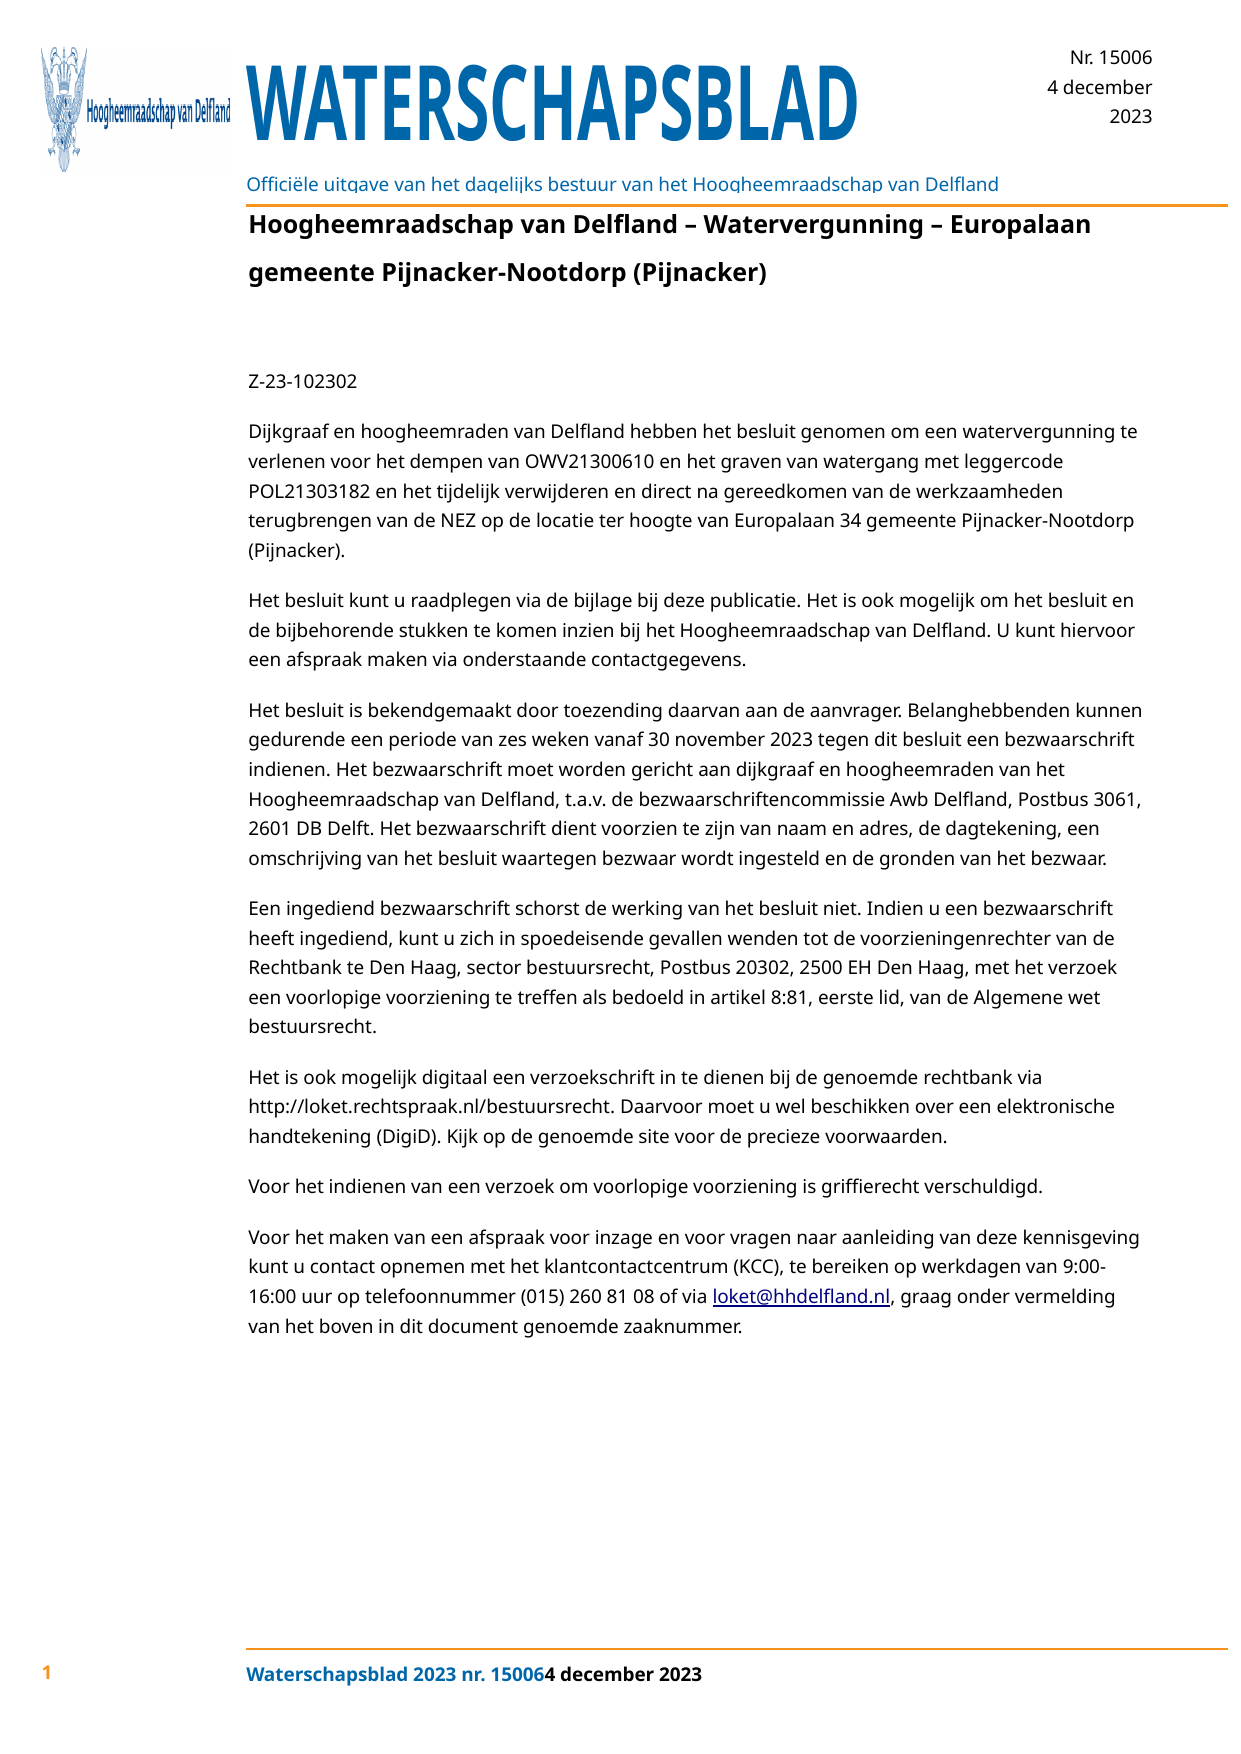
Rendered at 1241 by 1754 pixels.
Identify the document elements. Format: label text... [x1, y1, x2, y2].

text Het besluit is bekendgemaakt door toezending daarvan aan de aanvrager. Belanghebbenden kunnen gedurende een periode van zes weken vanaf 30 november 2023 tegen dit besluit een bezwaarschrift indienen. Het bezwaarschrift moet worden gericht aan dijkgraaf en hoogheemraden van het Hoogheemraadschap van Delfland, t.a.v. de bezwaarschriftencommissie Awb Delfland, Postbus 3061, 2601 DB Delft. Het bezwaarschrift dient voorzien te zijn van naam en adres, de dagtekening, een omschrijving van het besluit waartegen bezwaar wordt ingesteld en de gronden van het bezwaar. [248, 697, 1152, 871]
text Z-23-102302 [248, 368, 1152, 394]
text Voor het maken van een afspraak voor inzage en voor vragen naar aanleiding van deze kennisgeving kunt u contact opnemen met het klantcontactcentrum (KCC), te bereiken op werkdagen van 9:00-16:00 uur op telefoonnummer (015) 260 81 08 of via loket@hhdelfland.nl, graag onder vermelding van het boven in dit document genoemde zaaknummer. [248, 1224, 1152, 1339]
text Een ingediend bezwaarschrift schorst de werking van het besluit niet. Indien u een bezwaarschrift heeft ingediend, kunt u zich in spoedeisende gevallen wenden tot de voorzieningenrechter van de Rechtbank te Den Haag, sector bestuursrecht, Postbus 20302, 2500 EH Den Haag, met het verzoek een voorlopige voorziening te treffen als bedoeld in artikel 8:81, eerste lid, van de Algemene wet bestuursrecht. [248, 895, 1152, 1039]
text Het is ook mogelijk digitaal een verzoekschrift in te dienen bij de genoemde rechtbank via http://loket.rechtspraak.nl/bestuursrecht. Daarvoor moet u wel beschikken over een elektronische handtekening (DigiD). Kijk op de genoemde site voor de precieze voorwaarden. [248, 1064, 1152, 1149]
text Voor het indienen van een verzoek om voorlopige voorziening is griffierecht verschuldigd. [248, 1174, 1152, 1199]
text Dijkgraaf en hoogheemraden van Delfland hebben het besluit genomen om een watervergunning te verlenen voor het dempen van OWV21300610 en het graven van watergang met leggercode POL21303182 en het tijdelijk verwijderen en direct na gereedkomen van de werkzaamheden terugbrengen van de NEZ op de locatie ter hoogte van Europalaan 34 gemeente Pijnacker-Nootdorp (Pijnacker). [248, 419, 1152, 563]
text Hoogheemraadschap van Delfland – Watervergunning – Europalaan gemeente Pijnacker-Nootdorp (Pijnacker) [248, 207, 1152, 288]
text Het besluit kunt u raadplegen via de bijlage bij deze publicatie. Het is ook mogelijk om het besluit en de bijbehorende stukken te komen inzien bij het Hoogheemraadschap van Delfland. U kunt hiervoor een afspraak maken via onderstaande contactgegevens. [248, 587, 1152, 672]
picture [41, 47, 231, 172]
